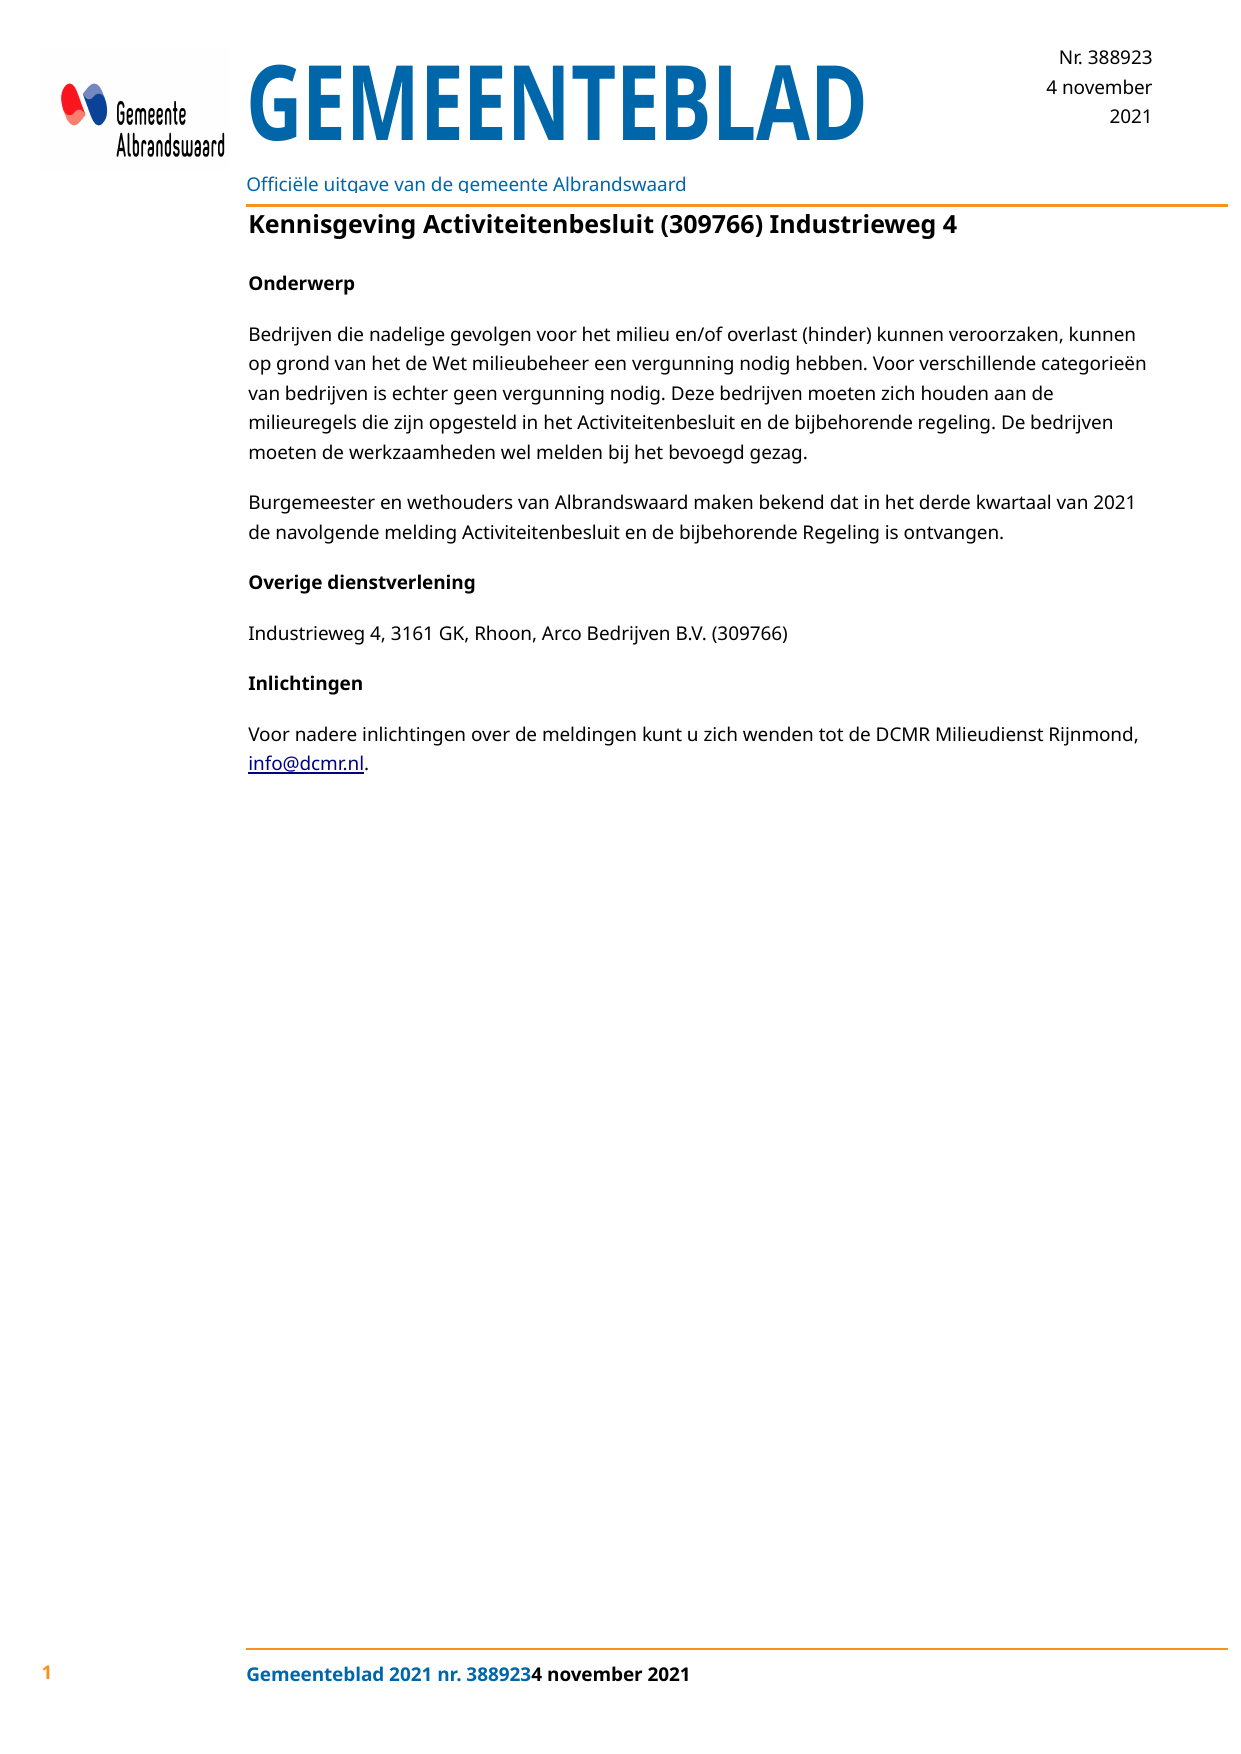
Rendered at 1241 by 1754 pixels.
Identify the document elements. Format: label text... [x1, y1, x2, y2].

text Overige dienstverlening [248, 569, 1152, 595]
text Bedrijven die nadelige gevolgen voor het milieu en/of overlast (hinder) kunnen veroorzaken, kunnen op grond van het de Wet milieubeheer een vergunning nodig hebben. Voor verschillende categorieën van bedrijven is echter geen vergunning nodig. Deze bedrijven moeten zich houden aan de milieuregels die zijn opgesteld in het Activiteitenbesluit en de bijbehorende regeling. De bedrijven moeten de werkzaamheden wel melden bij het bevoegd gezag. [248, 321, 1152, 465]
text Voor nadere inlichtingen over de meldingen kunt u zich wenden tot de DCMR Milieudienst Rijnmond, info@dcmr.nl. [248, 721, 1152, 776]
picture [41, 47, 231, 172]
text Inlichtingen [248, 670, 1152, 696]
text Burgemeester en wethouders van Albrandswaard maken bekend dat in het derde kwartaal van 2021 de navolgende melding Activiteitenbesluit en de bijbehorende Regeling is ontvangen. [248, 489, 1152, 545]
text Industrieweg 4, 3161 GK, Rhoon, Arco Bedrijven B.V. (309766) [248, 620, 1152, 646]
text Onderwerp [248, 270, 1152, 296]
text Kennisgeving Activiteitenbesluit (309766) Industrieweg 4 [248, 207, 1152, 241]
